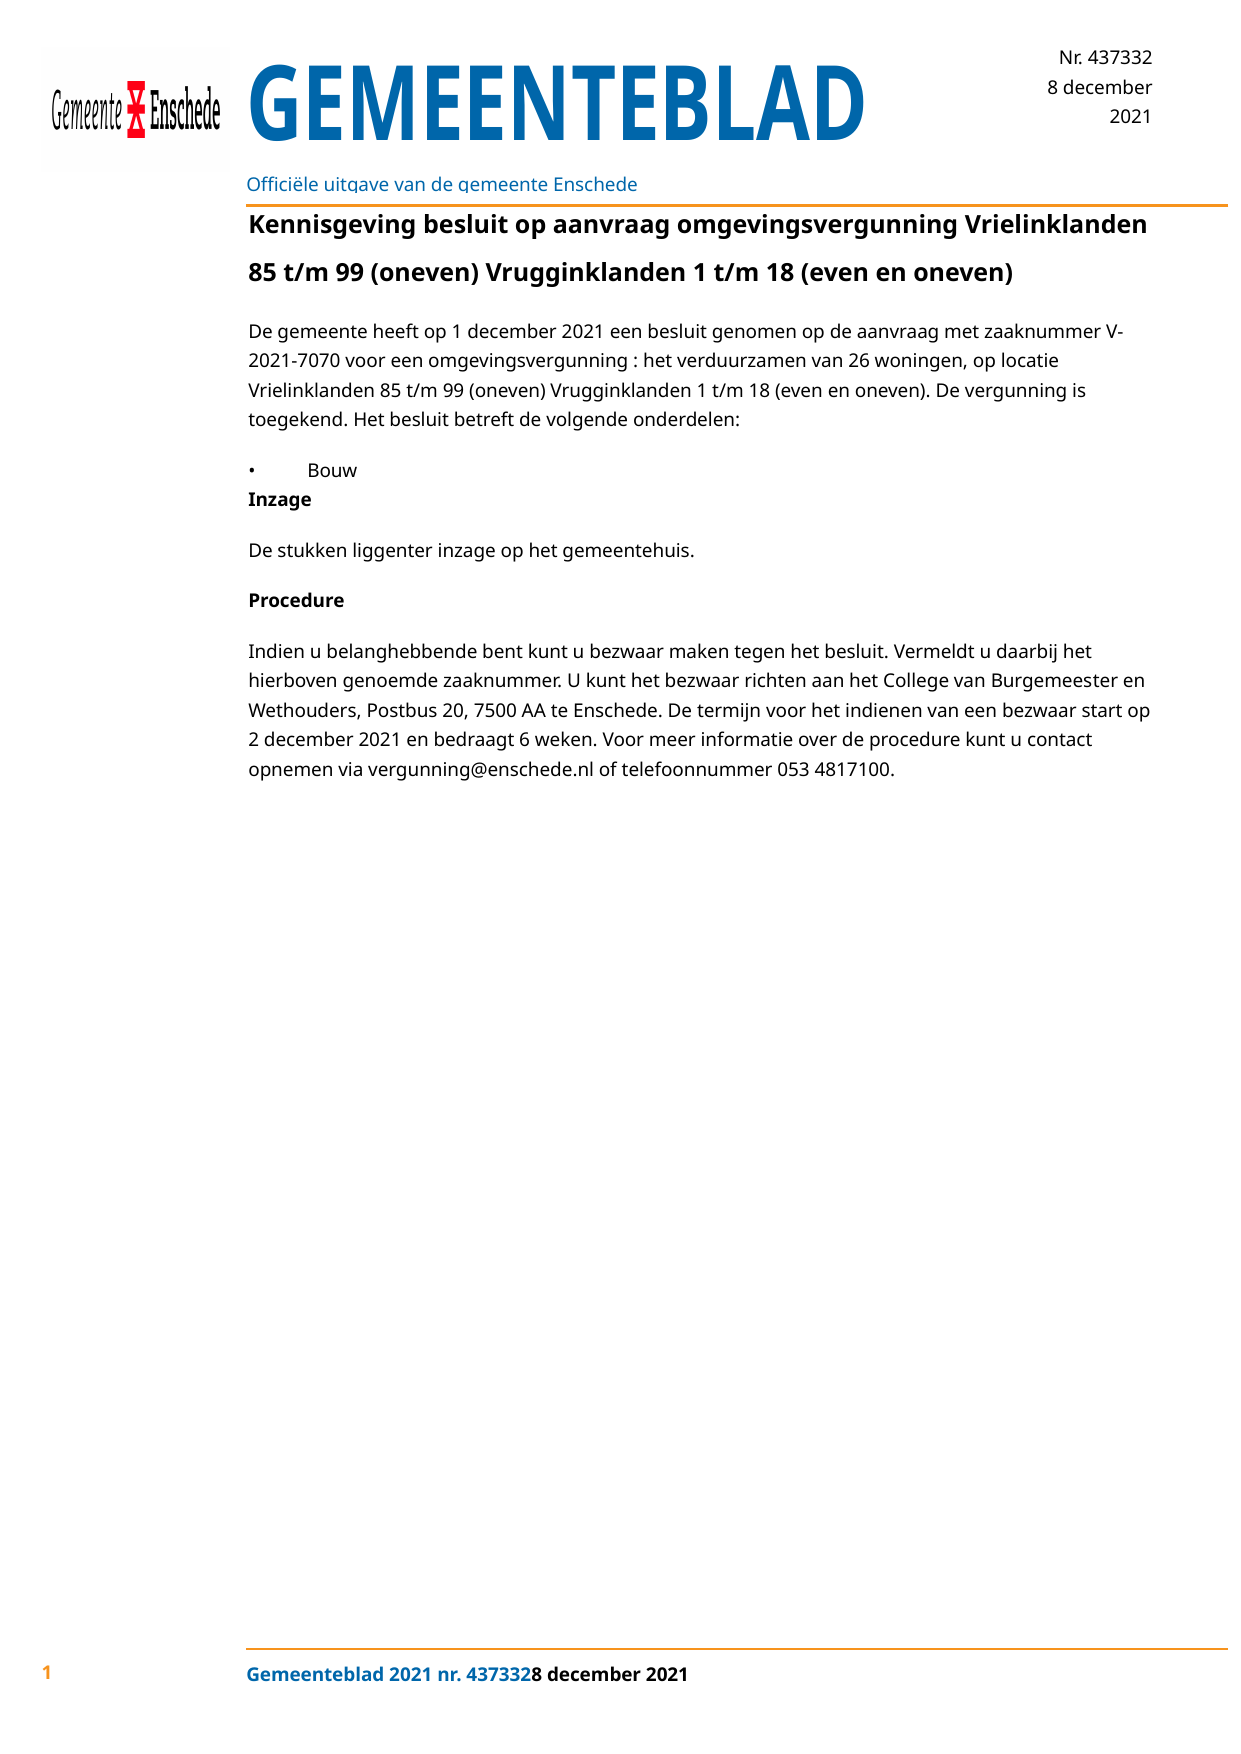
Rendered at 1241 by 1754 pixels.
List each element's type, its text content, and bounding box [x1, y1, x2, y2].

list Bouw [248, 457, 1152, 483]
text De stukken liggenter inzage op het gemeentehuis. [248, 537, 1152, 563]
text Inzage [248, 487, 1152, 512]
text Kennisgeving besluit op aanvraag omgevingsvergunning Vrielinklanden 85 t/m 99 (oneven) Vrugginklanden 1 t/m 18 (even en oneven) [248, 207, 1152, 288]
picture [41, 47, 231, 172]
text De gemeente heeft op 1 december 2021 een besluit genomen op de aanvraag met zaaknummer V-2021-7070 voor een omgevingsvergunning : het verduurzamen van 26 woningen, op locatie Vrielinklanden 85 t/m 99 (oneven) Vrugginklanden 1 t/m 18 (even en oneven). De vergunning is toegekend. Het besluit betreft de volgende onderdelen: [248, 318, 1152, 432]
text Indien u belanghebbende bent kunt u bezwaar maken tegen het besluit. Vermeldt u daarbij het hierboven genoemde zaaknummer. U kunt het bezwaar richten aan het College van Burgemees­ter en Wethouders, Postbus 20, 7500 AA te Enschede. De termijn voor het indienen van een bezwaar start op 2 december 2021 en bedraagt 6 weken. Voor meer informatie over de procedure kunt u contact opnemen via vergunning@enschede.nl of telefoonnummer 053 4817100. [248, 638, 1152, 782]
text Procedure [248, 587, 1152, 613]
